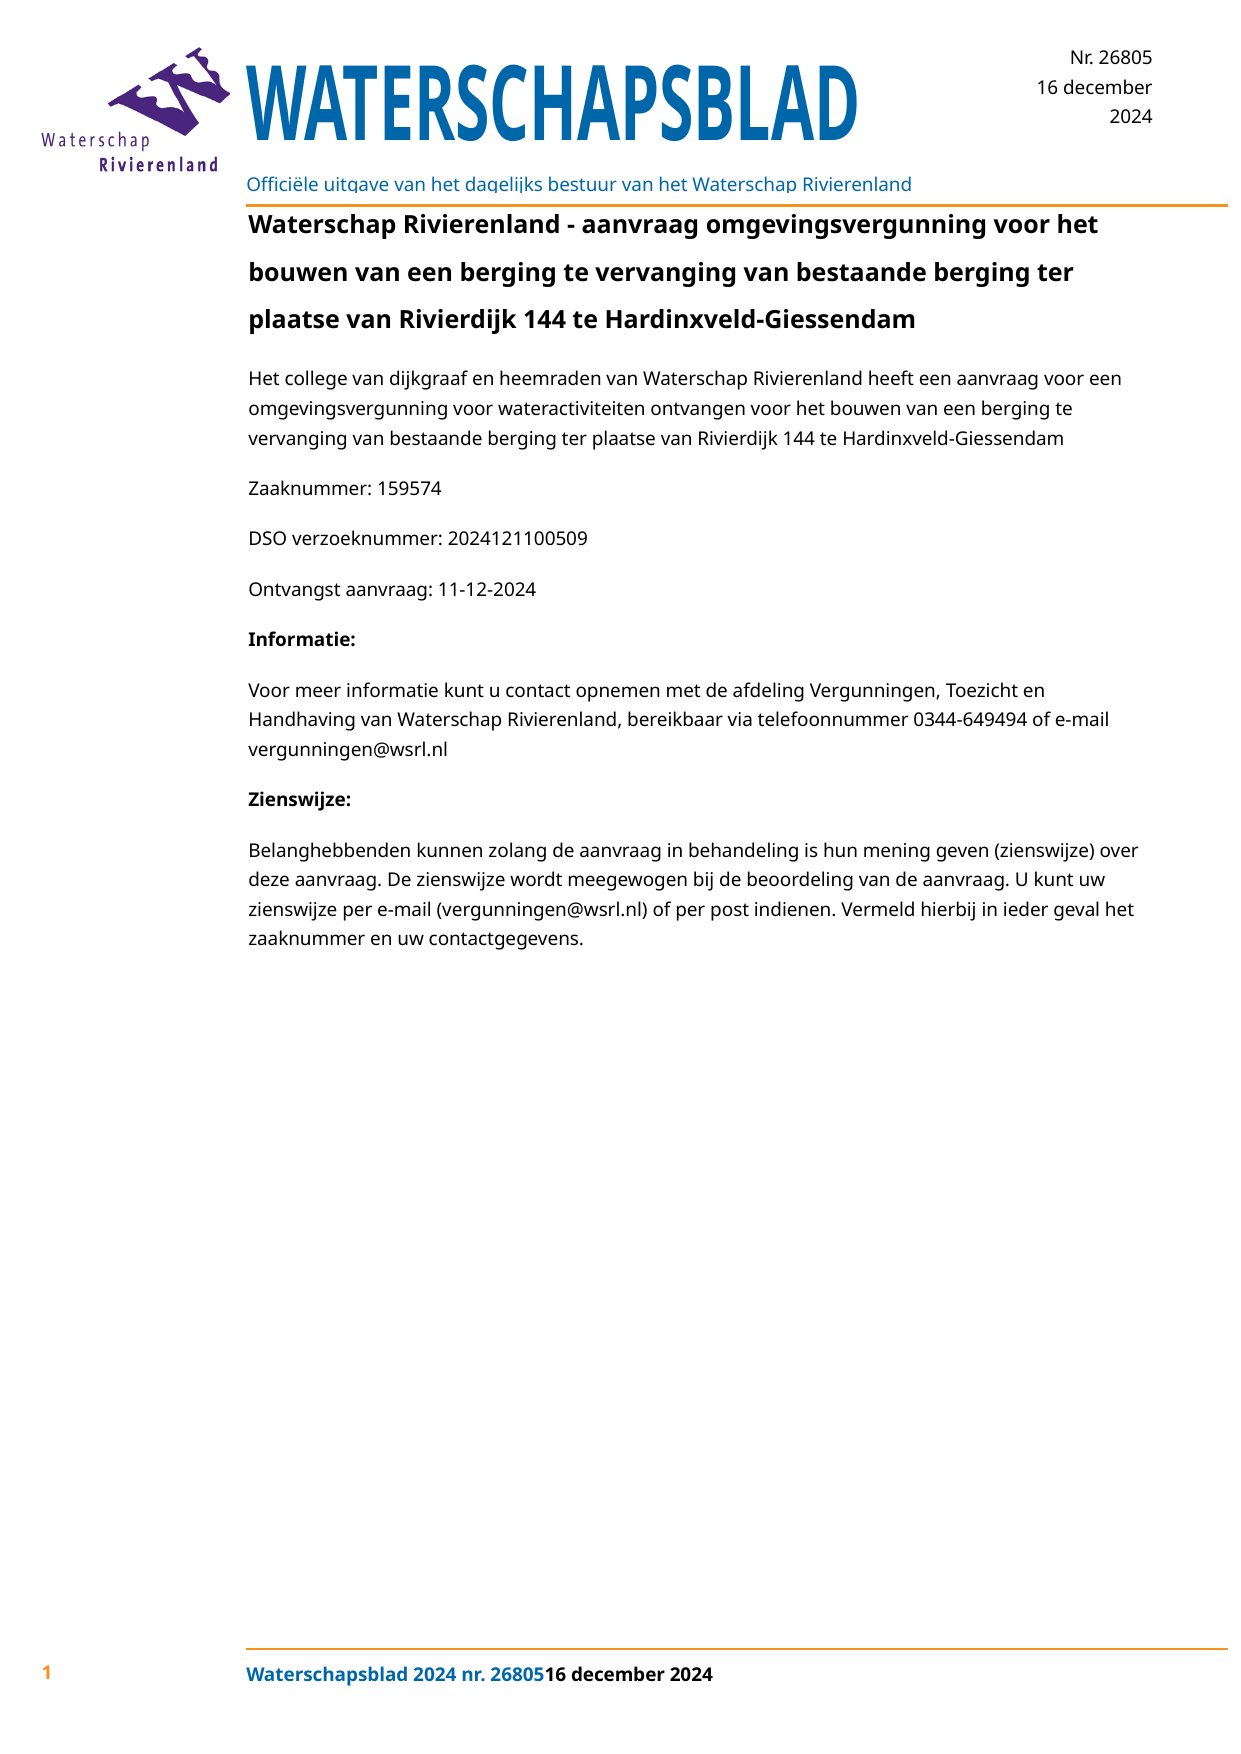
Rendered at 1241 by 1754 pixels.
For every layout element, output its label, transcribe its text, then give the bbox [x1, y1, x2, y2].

text Belanghebbenden kunnen zolang de aanvraag in behandeling is hun mening geven (zienswijze) over deze aanvraag. De zienswijze wordt meegewogen bij de beoordeling van de aanvraag. U kunt uw zienswijze per e-mail (vergunningen@wsrl.nl) of per post indienen. Vermeld hierbij in ieder geval het zaaknummer en uw contactgegevens. [248, 837, 1152, 951]
text Zienswijze: [248, 786, 1152, 812]
text Zaaknummer: 159574 [248, 475, 1152, 501]
text Ontvangst aanvraag: 11-12-2024 [248, 576, 1152, 602]
text Informatie: [248, 626, 1152, 652]
text DSO verzoeknummer: 2024121100509 [248, 526, 1152, 551]
text Voor meer informatie kunt u contact opnemen met de afdeling Vergunningen, Toezicht en Handhaving van Waterschap Rivierenland, bereikbaar via telefoonnummer 0344-649494 of e-mail vergunningen@wsrl.nl [248, 677, 1152, 762]
picture [41, 47, 231, 172]
text Waterschap Rivierenland - aanvraag omgevingsvergunning voor het bouwen van een berging te vervanging van bestaande berging ter plaatse van Rivierdijk 144 te Hardinxveld-Giessendam [248, 207, 1152, 336]
text Het college van dijkgraaf en heemraden van Waterschap Rivierenland heeft een aanvraag voor een omgevingsvergunning voor wateractiviteiten ontvangen voor het bouwen van een berging te vervanging van bestaande berging ter plaatse van Rivierdijk 144 te Hardinxveld-Giessendam [248, 366, 1152, 450]
